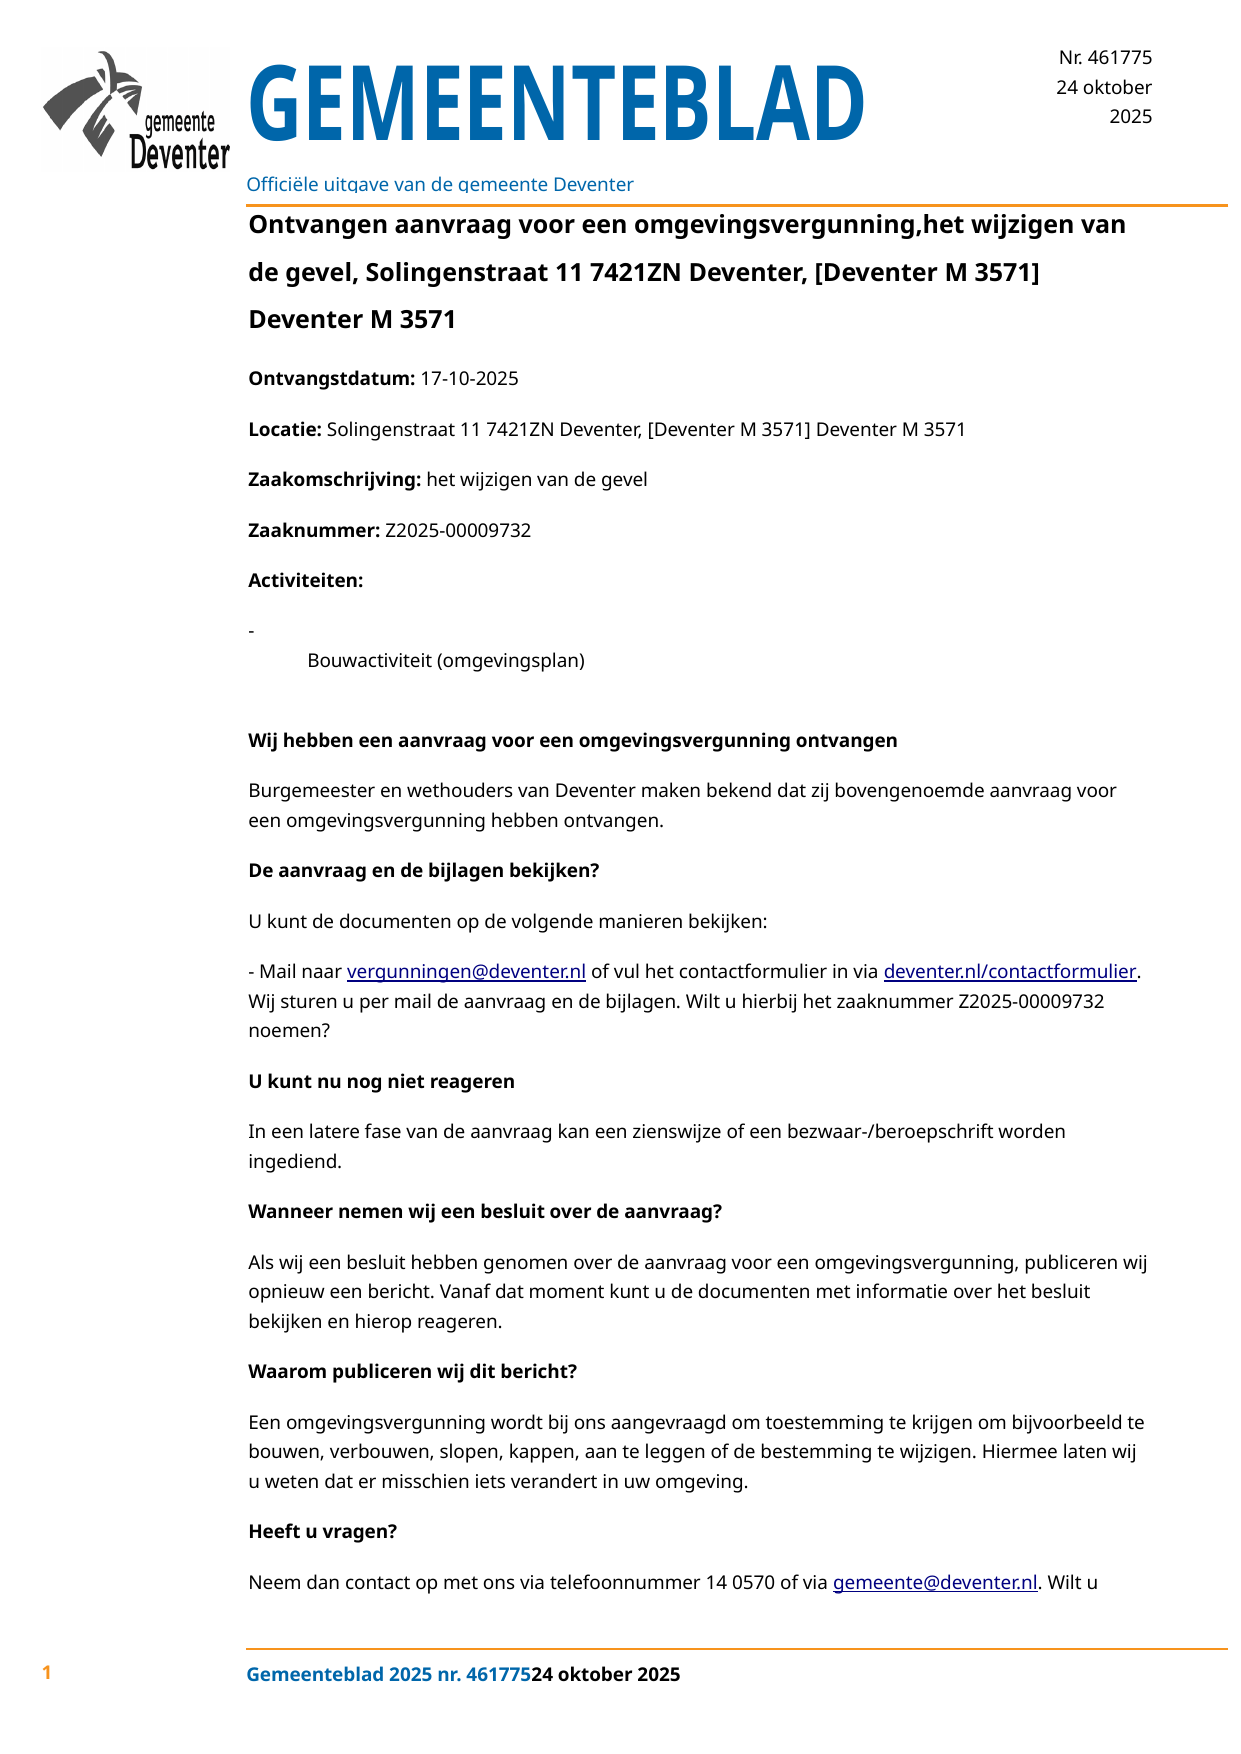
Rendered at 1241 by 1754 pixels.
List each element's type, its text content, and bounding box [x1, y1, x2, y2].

text Heeft u vragen? [248, 1518, 1152, 1544]
text Locatie: Solingenstraat 11 7421ZN Deventer, [Deventer M 3571] Deventer M 3571 [248, 416, 1152, 442]
text Burgemeester en wethouders van Deventer maken bekend dat zij bovengenoemde aanvraag voor een omgevingsvergunning hebben ontvangen. [248, 778, 1152, 833]
text Zaaknummer: Z2025-00009732 [248, 517, 1152, 542]
text Wij hebben een aanvraag voor een omgevingsvergunning ontvangen [248, 727, 1152, 753]
text U kunt nu nog niet reageren [248, 1068, 1152, 1094]
text Wanneer nemen wij een besluit over de aanvraag? [248, 1198, 1152, 1224]
list Bouwactiviteit (omgevingsplan) [248, 647, 1152, 673]
text Waarom publiceren wij dit bericht? [248, 1358, 1152, 1384]
text In een latere fase van de aanvraag kan een zienswijze of een bezwaar-/beroepschrift worden ingediend. [248, 1118, 1152, 1174]
text U kunt de documenten op de volgende manieren bekijken: [248, 908, 1152, 934]
text - Mail naar vergunningen@deventer.nl of vul het contactformulier in via deventer.nl/contactformulier. Wij sturen u per mail de aanvraag en de bijlagen. Wilt u hierbij het zaaknummer Z2025-00009732 noemen? [248, 958, 1152, 1043]
picture [41, 47, 231, 172]
text Neem dan contact op met ons via telefoonnummer 14 0570 of via gemeente@deventer.nl. Wilt u [248, 1569, 1152, 1594]
text Een omgevingsvergunning wordt bij ons aangevraagd om toestemming te krijgen om bijvoorbeeld te bouwen, verbouwen, slopen, kappen, aan te leggen of de bestemming te wijzigen. Hiermee laten wij u weten dat er misschien iets verandert in uw omgeving. [248, 1409, 1152, 1494]
text Zaakomschrijving: het wijzigen van de gevel [248, 466, 1152, 492]
text Activiteiten: [248, 567, 1152, 593]
text Ontvangstdatum: 17-10-2025 [248, 366, 1152, 391]
text De aanvraag en de bijlagen bekijken? [248, 858, 1152, 883]
text Als wij een besluit hebben genomen over de aanvraag voor een omgevingsvergunning, publiceren wij opnieuw een bericht. Vanaf dat moment kunt u de documenten met informatie over het besluit bekijken en hierop reageren. [248, 1249, 1152, 1334]
text Ontvangen aanvraag voor een omgevingsvergunning,het wijzigen van de gevel, Solingenstraat 11 7421ZN Deventer, [Deventer M 3571] Deventer M 3571 [248, 207, 1152, 336]
